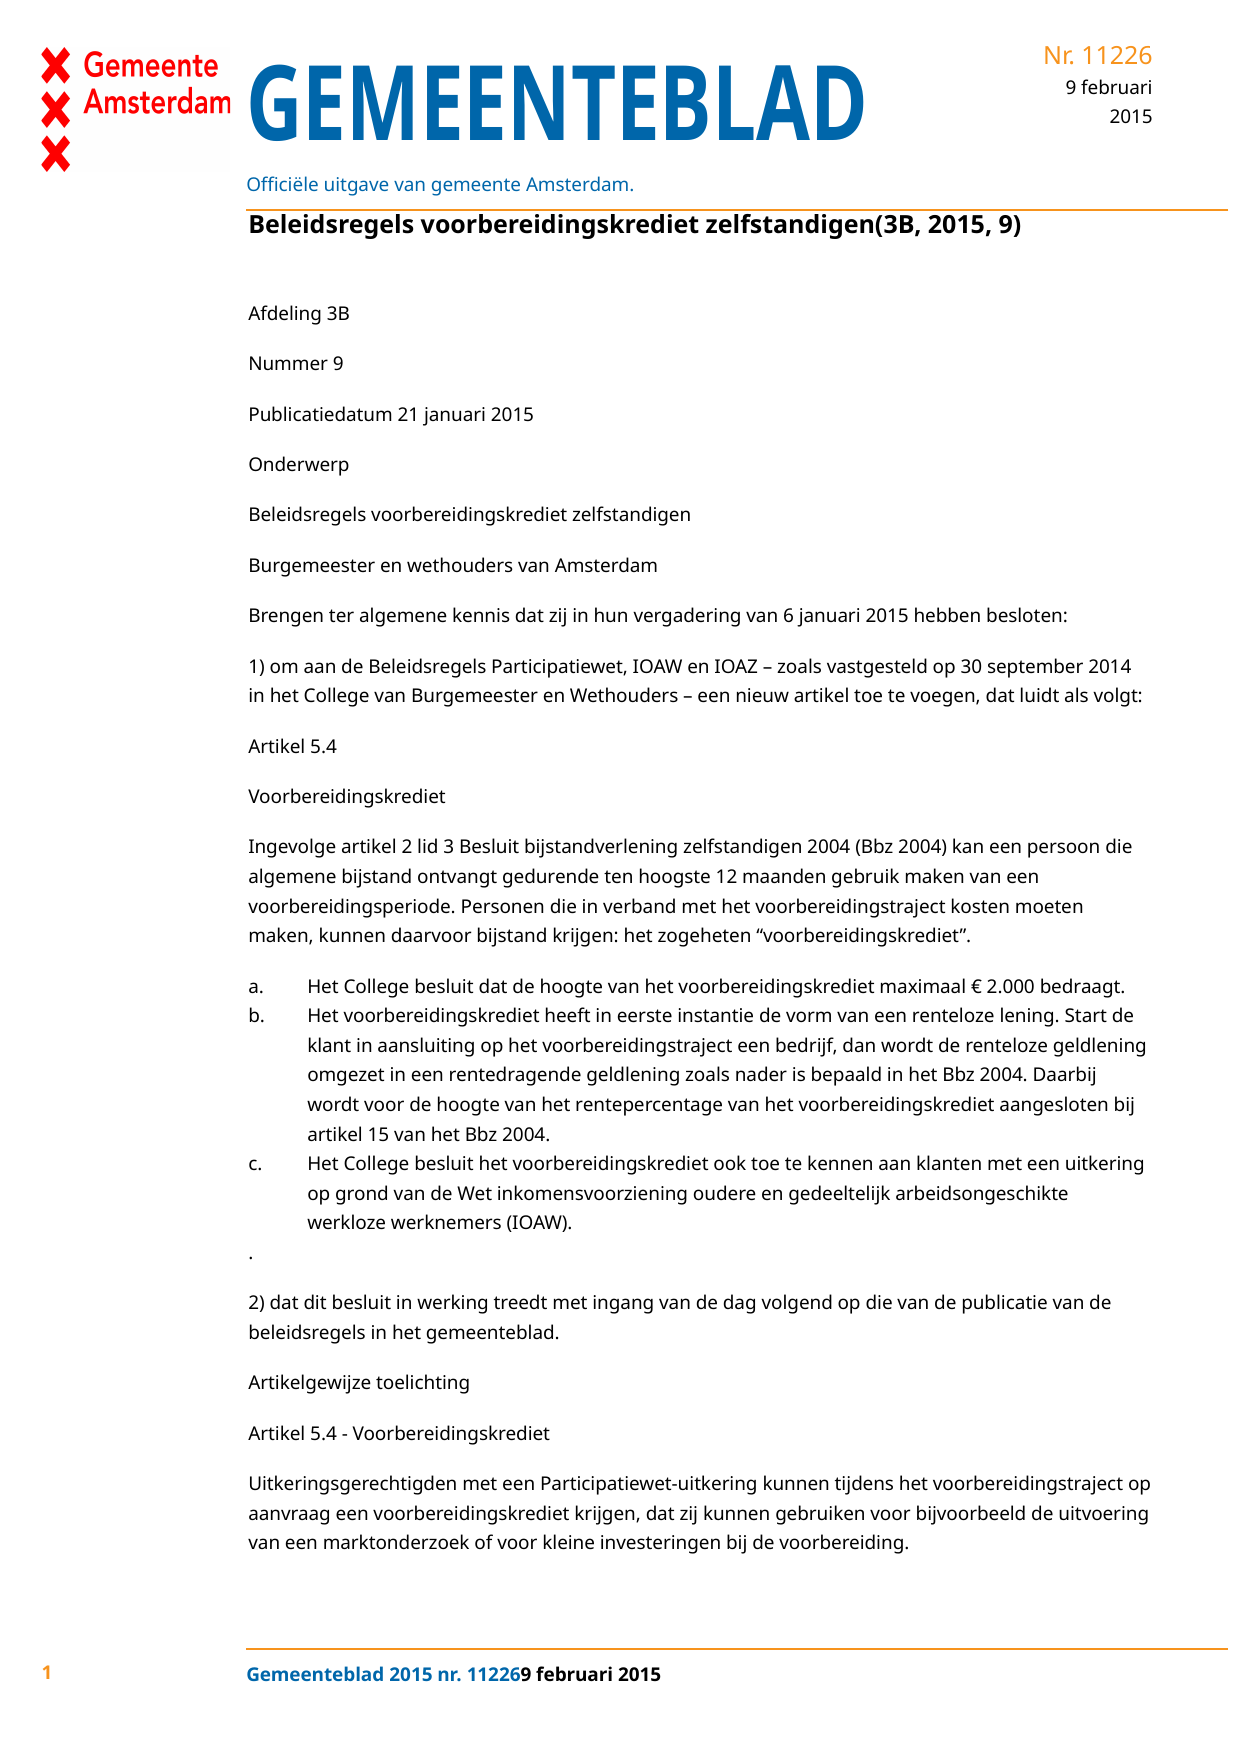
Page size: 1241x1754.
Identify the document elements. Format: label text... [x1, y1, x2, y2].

text Nummer 9 [248, 350, 1152, 376]
text Artikel 5.4 [248, 733, 1152, 758]
text Publicatiedatum 21 januari 2015 [248, 401, 1152, 426]
text 2) dat dit besluit in werking treedt met ingang van de dag volgend op die van de publicatie van de beleidsregels in het gemeenteblad. [248, 1289, 1152, 1345]
text Onderwerp [248, 451, 1152, 477]
text Beleidsregels voorbereidingskrediet zelfstandigen(3B, 2015, 9) [248, 211, 1152, 241]
text Artikelgewijze toelichting [248, 1369, 1152, 1395]
text Artikel 5.4 - Voorbereidingskrediet [248, 1420, 1152, 1446]
list Het College besluit het voorbereidingskrediet ook toe te kennen aan klanten met een uitkering op grond van de Wet inkomensvoorziening oudere en gedeeltelijk arbeidsongeschikte werkloze werknemers (IOAW). [248, 1150, 1152, 1235]
text Burgemeester en wethouders van Amsterdam [248, 552, 1152, 578]
text Afdeling 3B [248, 300, 1152, 326]
text . [248, 1239, 1152, 1265]
text Ingevolge artikel 2 lid 3 Besluit bijstandverlening zelfstandigen 2004 (Bbz 2004) kan een persoon die algemene bijstand ontvangt gedurende ten hoogste 12 maanden gebruik maken van een voorbereidingsperiode. Personen die in verband met het voorbereidingstraject kosten moeten maken, kunnen daarvoor bijstand krijgen: het zogeheten “voorbereidingskrediet”. [248, 834, 1152, 948]
picture [41, 47, 231, 172]
text 1) om aan de Beleidsregels Participatiewet, IOAW en IOAZ – zoals vastgesteld op 30 september 2014 in het College van Burgemeester en Wethouders – een nieuw artikel toe te voegen, dat luidt als volgt: [248, 653, 1152, 708]
text Voorbereidingskrediet [248, 783, 1152, 809]
text Beleidsregels voorbereidingskrediet zelfstandigen [248, 502, 1152, 527]
text Brengen ter algemene kennis dat zij in hun vergadering van 6 januari 2015 hebben besloten: [248, 602, 1152, 628]
text Uitkeringsgerechtigden met een Participatiewet-uitkering kunnen tijdens het voorbereidingstraject op aanvraag een voorbereidingskrediet krijgen, dat zij kunnen gebruiken voor bijvoorbeeld de uitvoering van een marktonderzoek of voor kleine investeringen bij de voorbereiding. [248, 1470, 1152, 1555]
list Het voorbereidingskrediet heeft in eerste instantie de vorm van een renteloze lening. Start de klant in aansluiting op het voorbereidingstraject een bedrijf, dan wordt de renteloze geldlening omgezet in een rentedragende geldlening zoals nader is bepaald in het Bbz 2004. Daarbij wordt voor de hoogte van het rentepercentage van het voorbereidingskrediet aangesloten bij artikel 15 van het Bbz 2004. [248, 1002, 1152, 1146]
list Het College besluit dat de hoogte van het voorbereidingskrediet maximaal € 2.000 bedraagt. [248, 973, 1152, 998]
